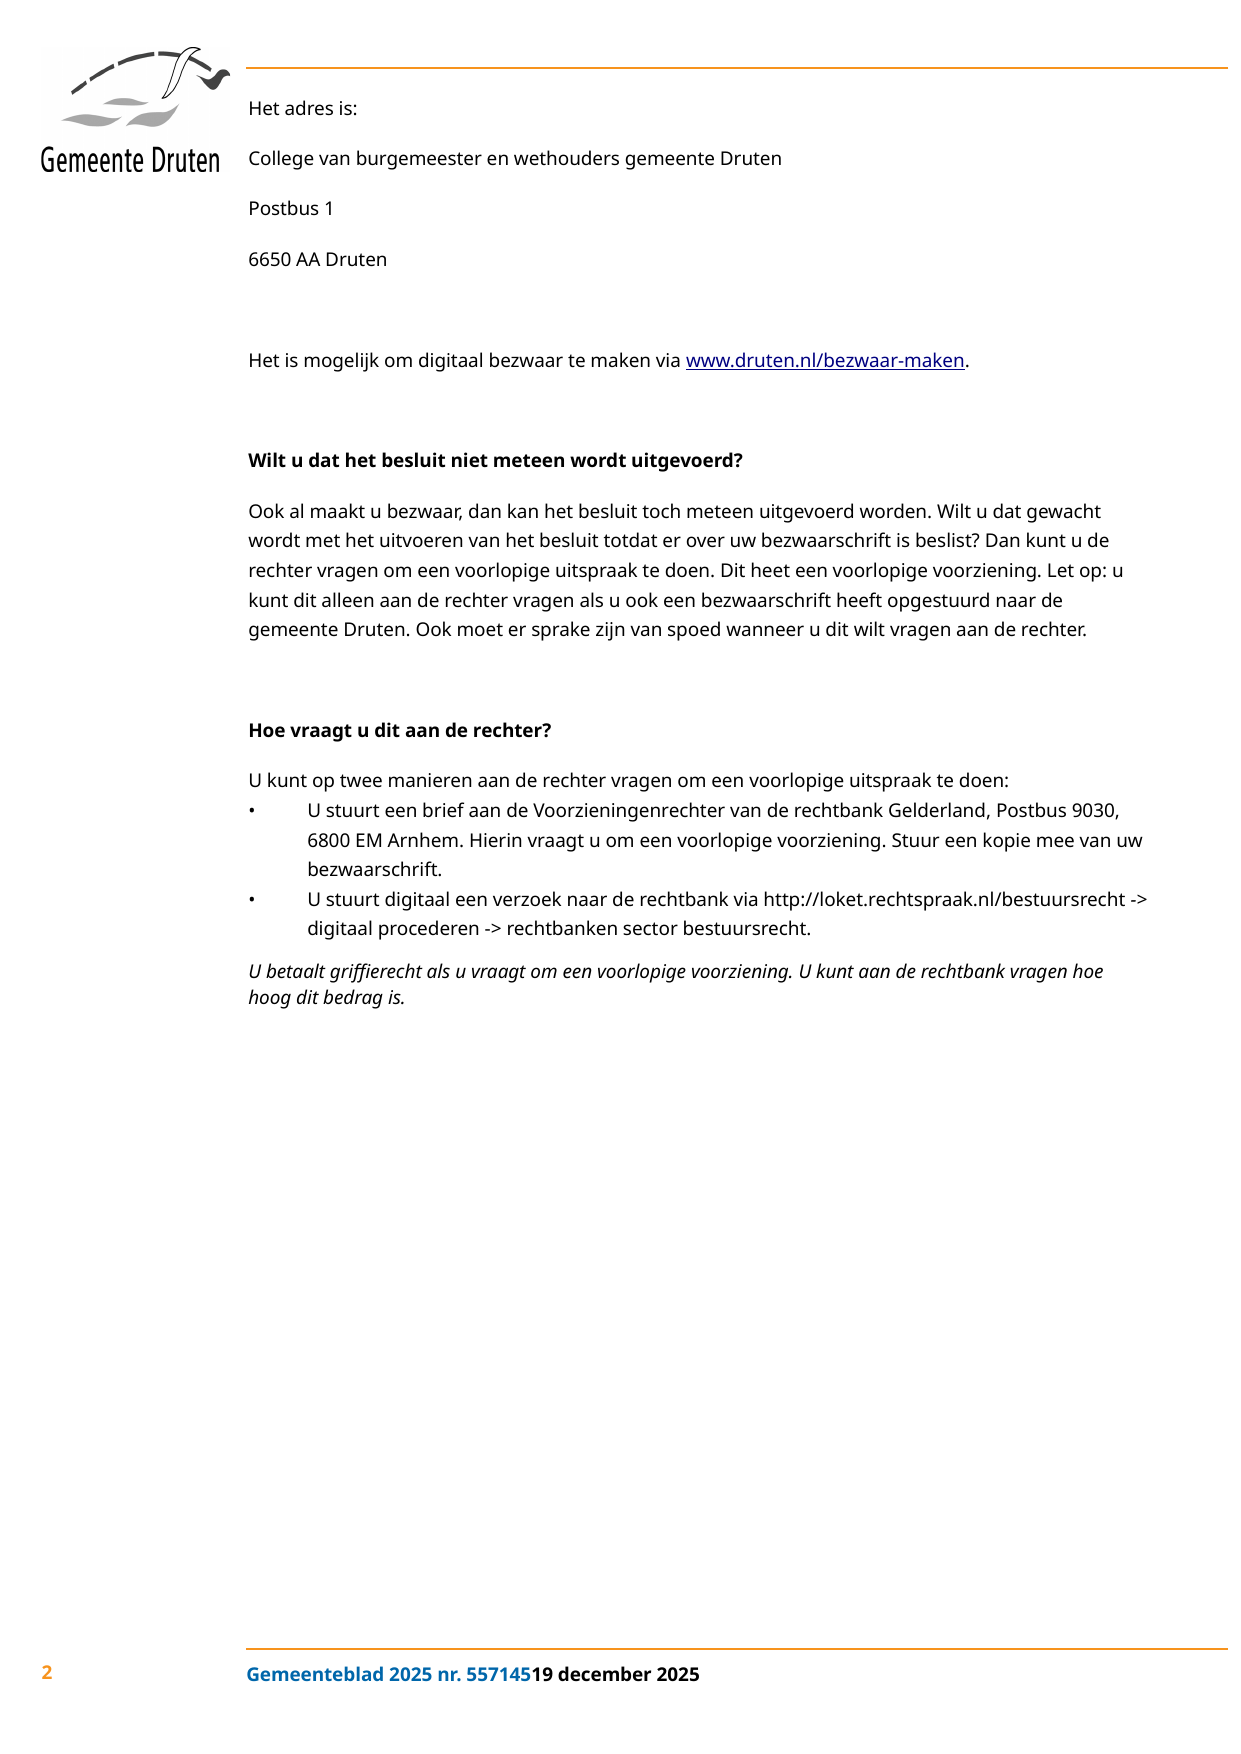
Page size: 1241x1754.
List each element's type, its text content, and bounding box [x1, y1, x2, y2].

list U stuurt digitaal een verzoek naar de rechtbank via http://loket.rechtspraak.nl/bestuursrecht -> digitaal procederen -> rechtbanken sector bestuursrecht. [248, 886, 1152, 941]
picture [41, 47, 231, 172]
text Het adres is: [248, 95, 1152, 121]
list U stuurt een brief aan de Voorzieningenrechter van de rechtbank Gelderland, Postbus 9030, 6800 EM Arnhem. Hierin vraagt u om een voorlopige voorziening. Stuur een kopie mee van uw bezwaarschrift. [248, 797, 1152, 882]
text Wilt u dat het besluit niet meteen wordt uitgevoerd? [248, 448, 1152, 473]
text College van burgemeester en wethouders gemeente Druten [248, 145, 1152, 171]
text Ook al maakt u bezwaar, dan kan het besluit toch meteen uitgevoerd worden. Wilt u dat gewacht wordt met het uitvoeren van het besluit totdat er over uw bezwaarschrift is beslist? Dan kunt u de rechter vragen om een voorlopige uitspraak te doen. Dit heet een voorlopige voorziening. Let op: u kunt dit alleen aan de rechter vragen als u ook een bezwaarschrift heeft opgestuurd naar de gemeente Druten. Ook moet er sprake zijn van spoed wanneer u dit wilt vragen aan de rechter. [248, 498, 1152, 642]
text U betaalt griffierecht als u vraagt om een voorlopige voorziening. U kunt aan de rechtbank vragen hoe hoog dit bedrag is. [248, 959, 1152, 1010]
text Hoe vraagt u dit aan de rechter? [248, 717, 1152, 743]
text 6650 AA Druten [248, 246, 1152, 272]
text U kunt op twee manieren aan de rechter vragen om een voorlopige uitspraak te doen: [248, 768, 1152, 793]
text Het is mogelijk om digitaal bezwaar te maken via www.druten.nl/bezwaar-maken. [248, 347, 1152, 373]
text Postbus 1 [248, 196, 1152, 221]
